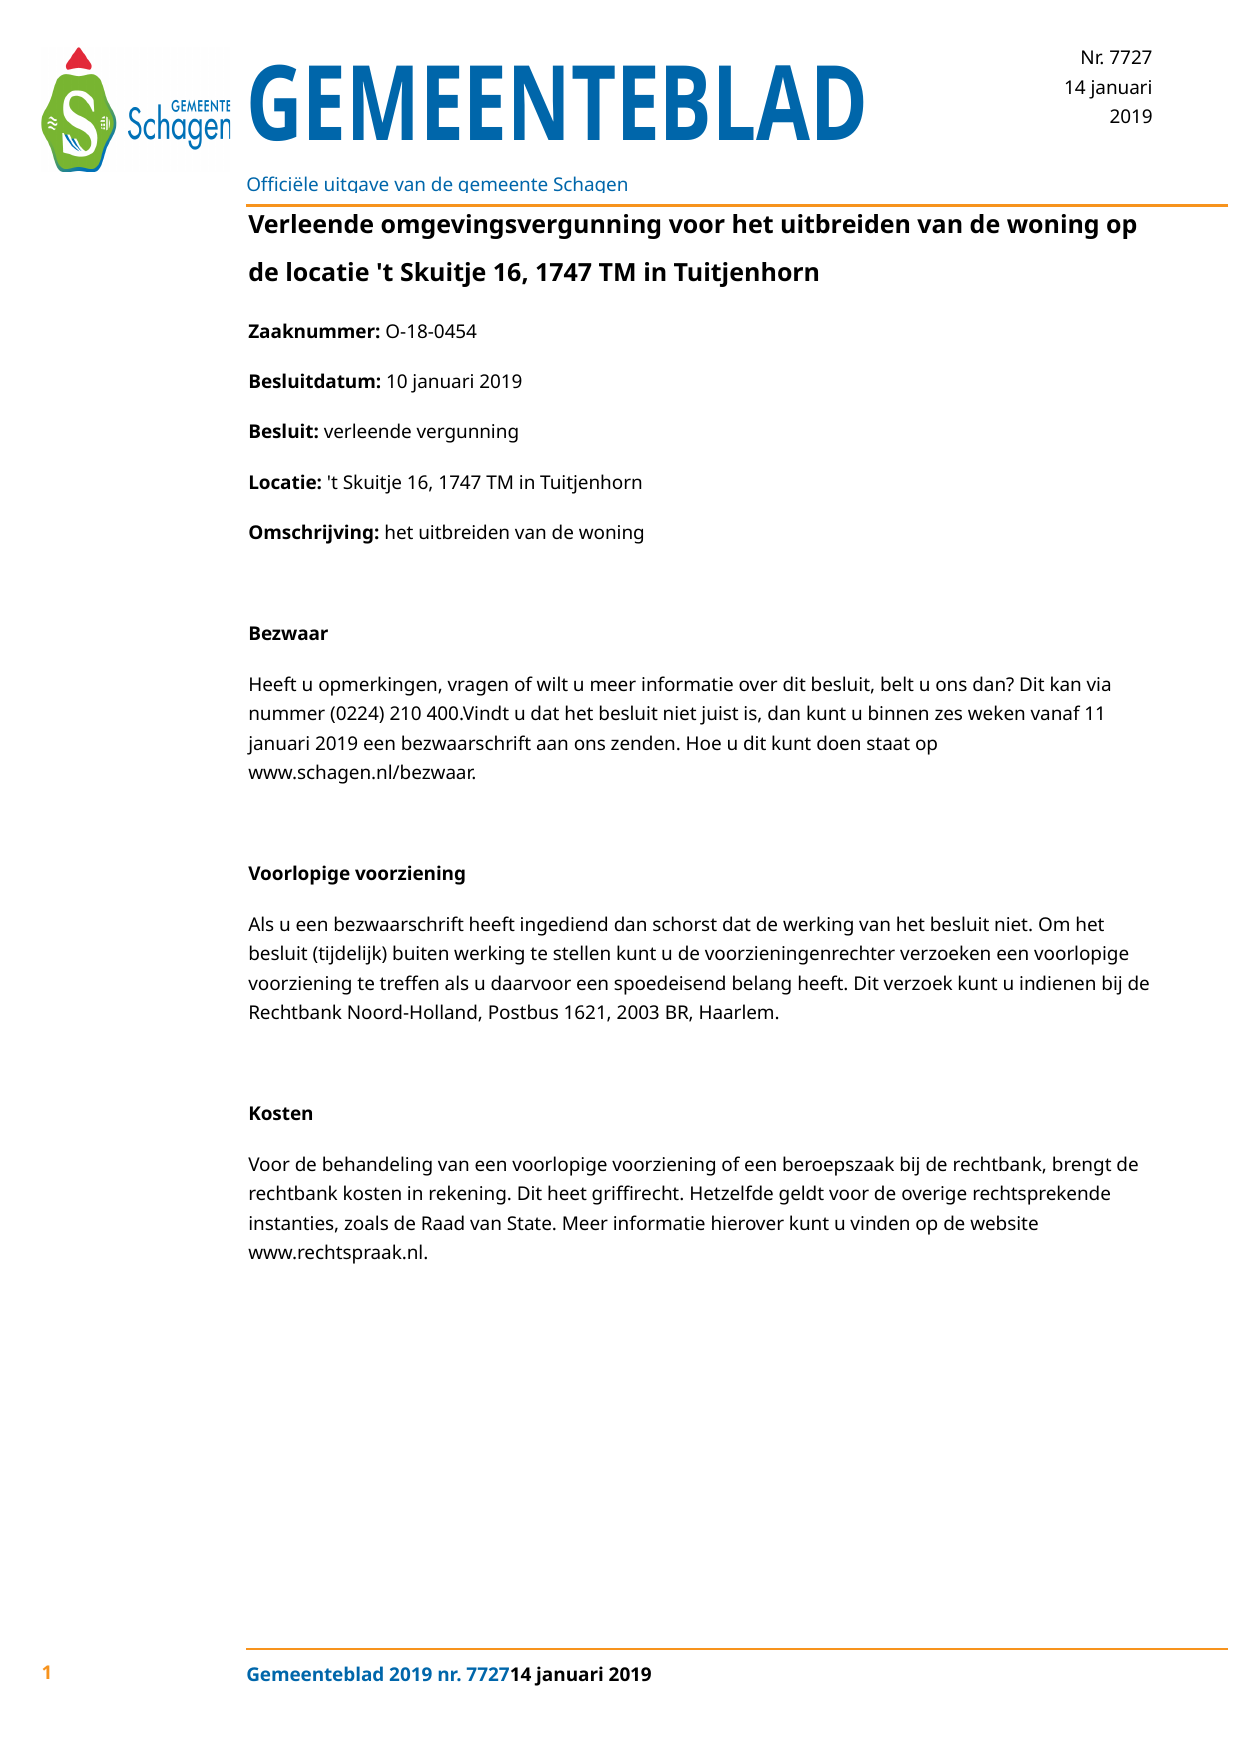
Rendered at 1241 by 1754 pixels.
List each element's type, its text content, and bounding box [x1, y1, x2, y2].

text Kosten [248, 1100, 1152, 1126]
text Heeft u opmerkingen, vragen of wilt u meer informatie over dit besluit, belt u ons dan? Dit kan via nummer (0224) 210 400.Vindt u dat het besluit niet juist is, dan kunt u binnen zes weken vanaf 11 januari 2019 een bezwaarschrift aan ons zenden. Hoe u dit kunt doen staat op www.schagen.nl/bezwaar. [248, 671, 1152, 785]
text Voor de behandeling van een voorlopige voorziening of een beroepszaak bij de rechtbank, brengt de rechtbank kosten in rekening. Dit heet griffirecht. Hetzelfde geldt voor de overige rechtsprekende instanties, zoals de Raad van State. Meer informatie hierover kunt u vinden op de website www.rechtspraak.nl. [248, 1151, 1152, 1265]
text Verleende omgevingsvergunning voor het uitbreiden van de woning op de locatie 't Skuitje 16, 1747 TM in Tuitjenhorn [248, 207, 1152, 288]
text Locatie: 't Skuitje 16, 1747 TM in Tuitjenhorn [248, 469, 1152, 495]
text Omschrijving: het uitbreiden van de woning [248, 519, 1152, 545]
text Besluitdatum: 10 januari 2019 [248, 368, 1152, 394]
text Bezwaar [248, 620, 1152, 646]
text Zaaknummer: O-18-0454 [248, 318, 1152, 344]
text Besluit: verleende vergunning [248, 419, 1152, 444]
picture [41, 47, 231, 172]
text Voorlopige voorziening [248, 860, 1152, 886]
text Als u een bezwaarschrift heeft ingediend dan schorst dat de werking van het besluit niet. Om het besluit (tijdelijk) buiten werking te stellen kunt u de voorzieningenrechter verzoeken een voorlopige voorziening te treffen als u daarvoor een spoedeisend belang heeft. Dit verzoek kunt u indienen bij de Rechtbank Noord-Holland, Postbus 1621, 2003 BR, Haarlem. [248, 911, 1152, 1025]
